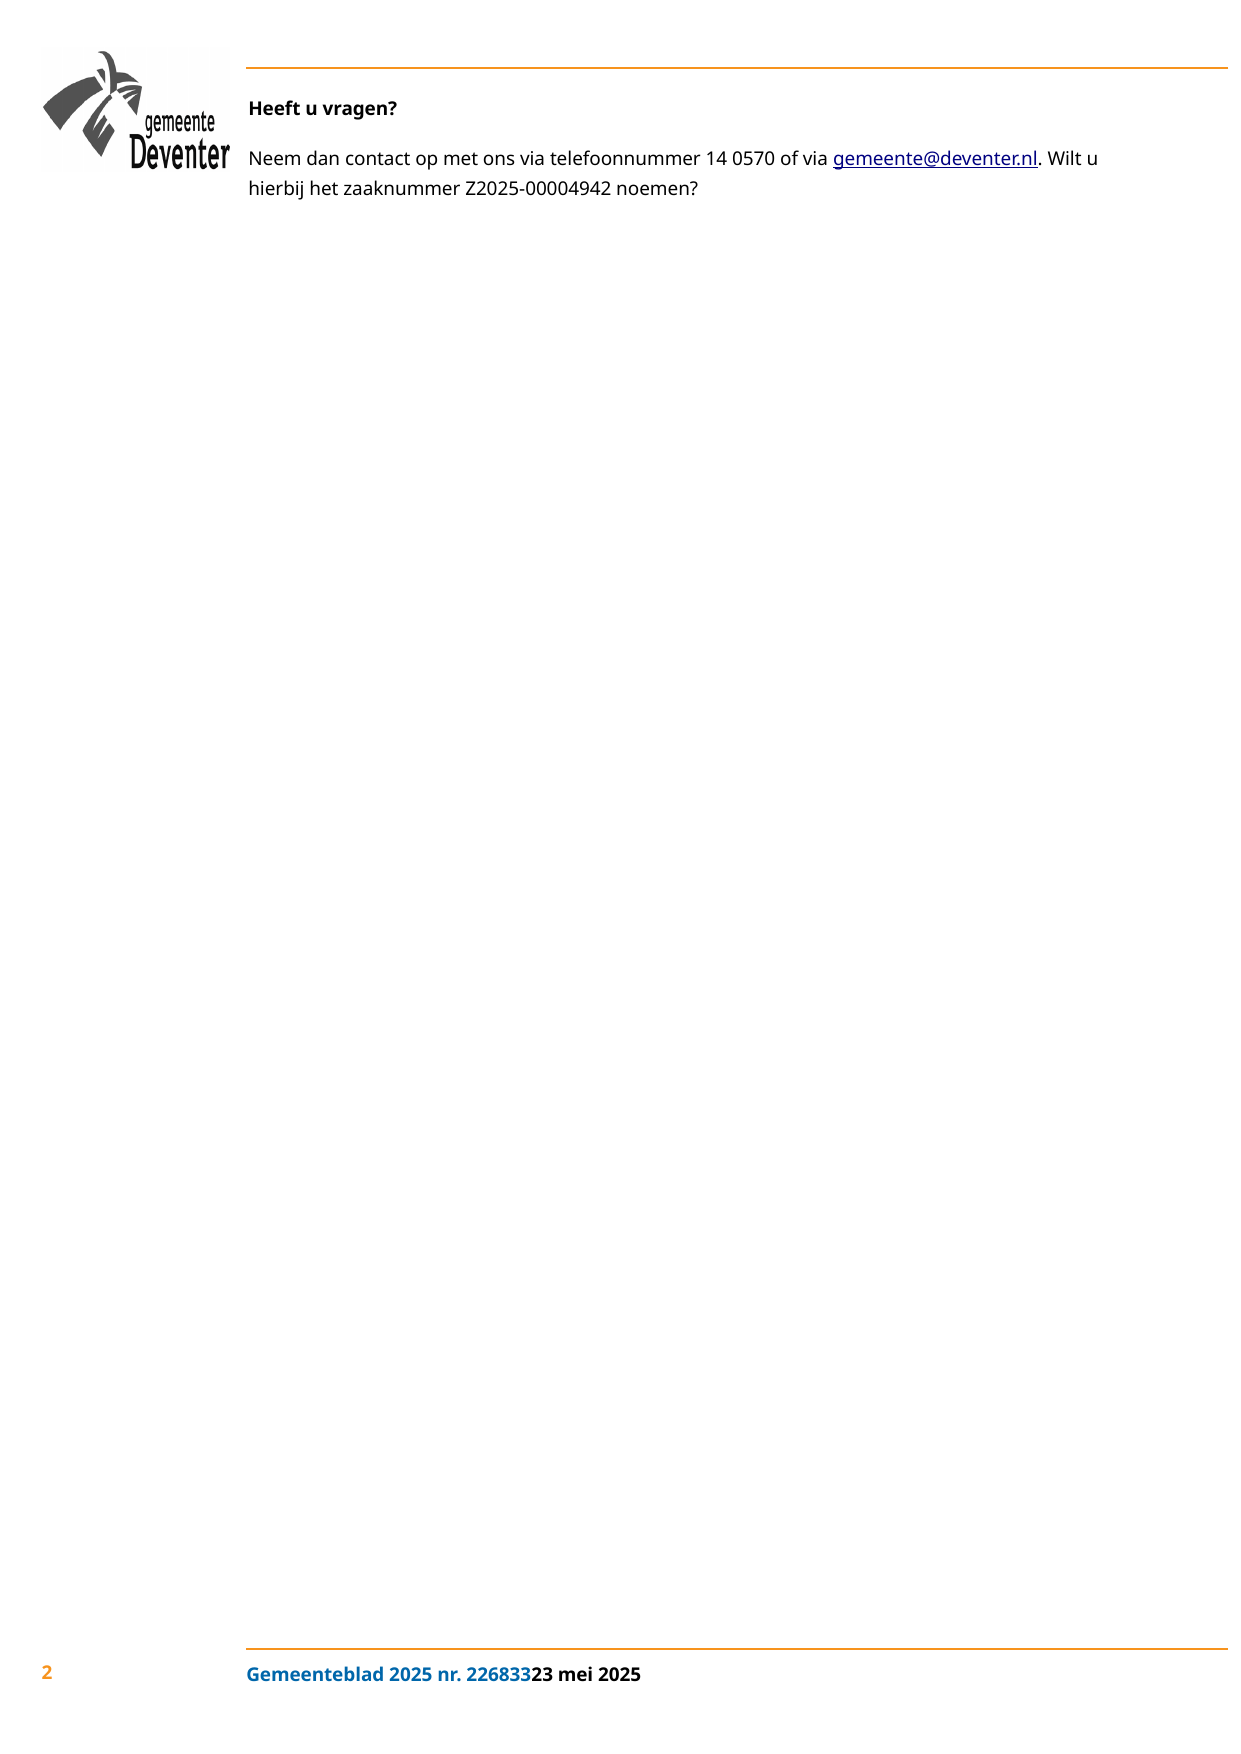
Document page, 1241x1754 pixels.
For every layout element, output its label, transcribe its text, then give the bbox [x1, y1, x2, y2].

text Heeft u vragen? [248, 95, 1152, 121]
text Neem dan contact op met ons via telefoonnummer 14 0570 of via gemeente@deventer.nl. Wilt u hierbij het zaaknummer Z2025-00004942 noemen? [248, 145, 1152, 201]
picture [41, 47, 231, 172]
